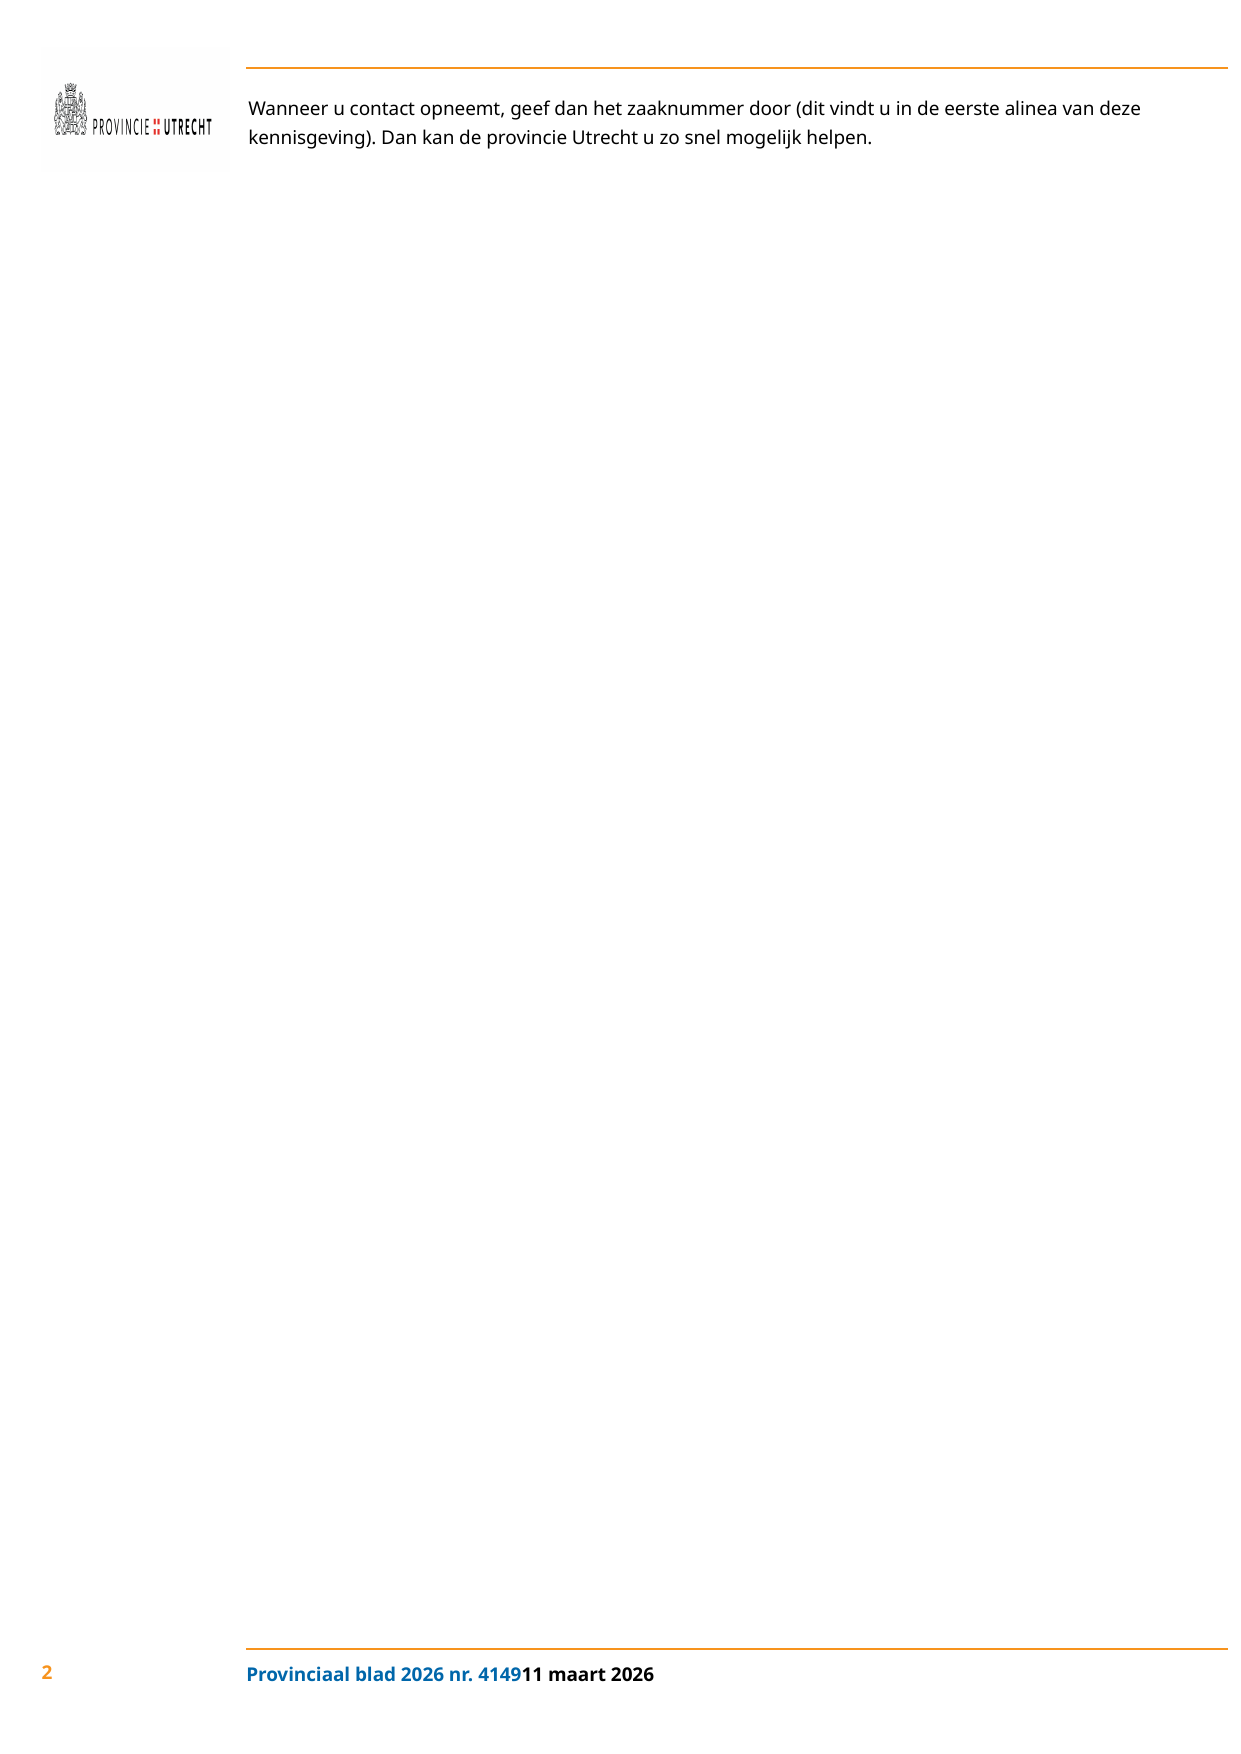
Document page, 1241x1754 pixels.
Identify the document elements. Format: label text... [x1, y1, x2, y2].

text Wanneer u contact opneemt, geef dan het zaaknummer door (dit vindt u in de eerste alinea van deze kennisgeving). Dan kan de provincie Utrecht u zo snel mogelijk helpen. [248, 95, 1152, 150]
picture [41, 47, 231, 172]
